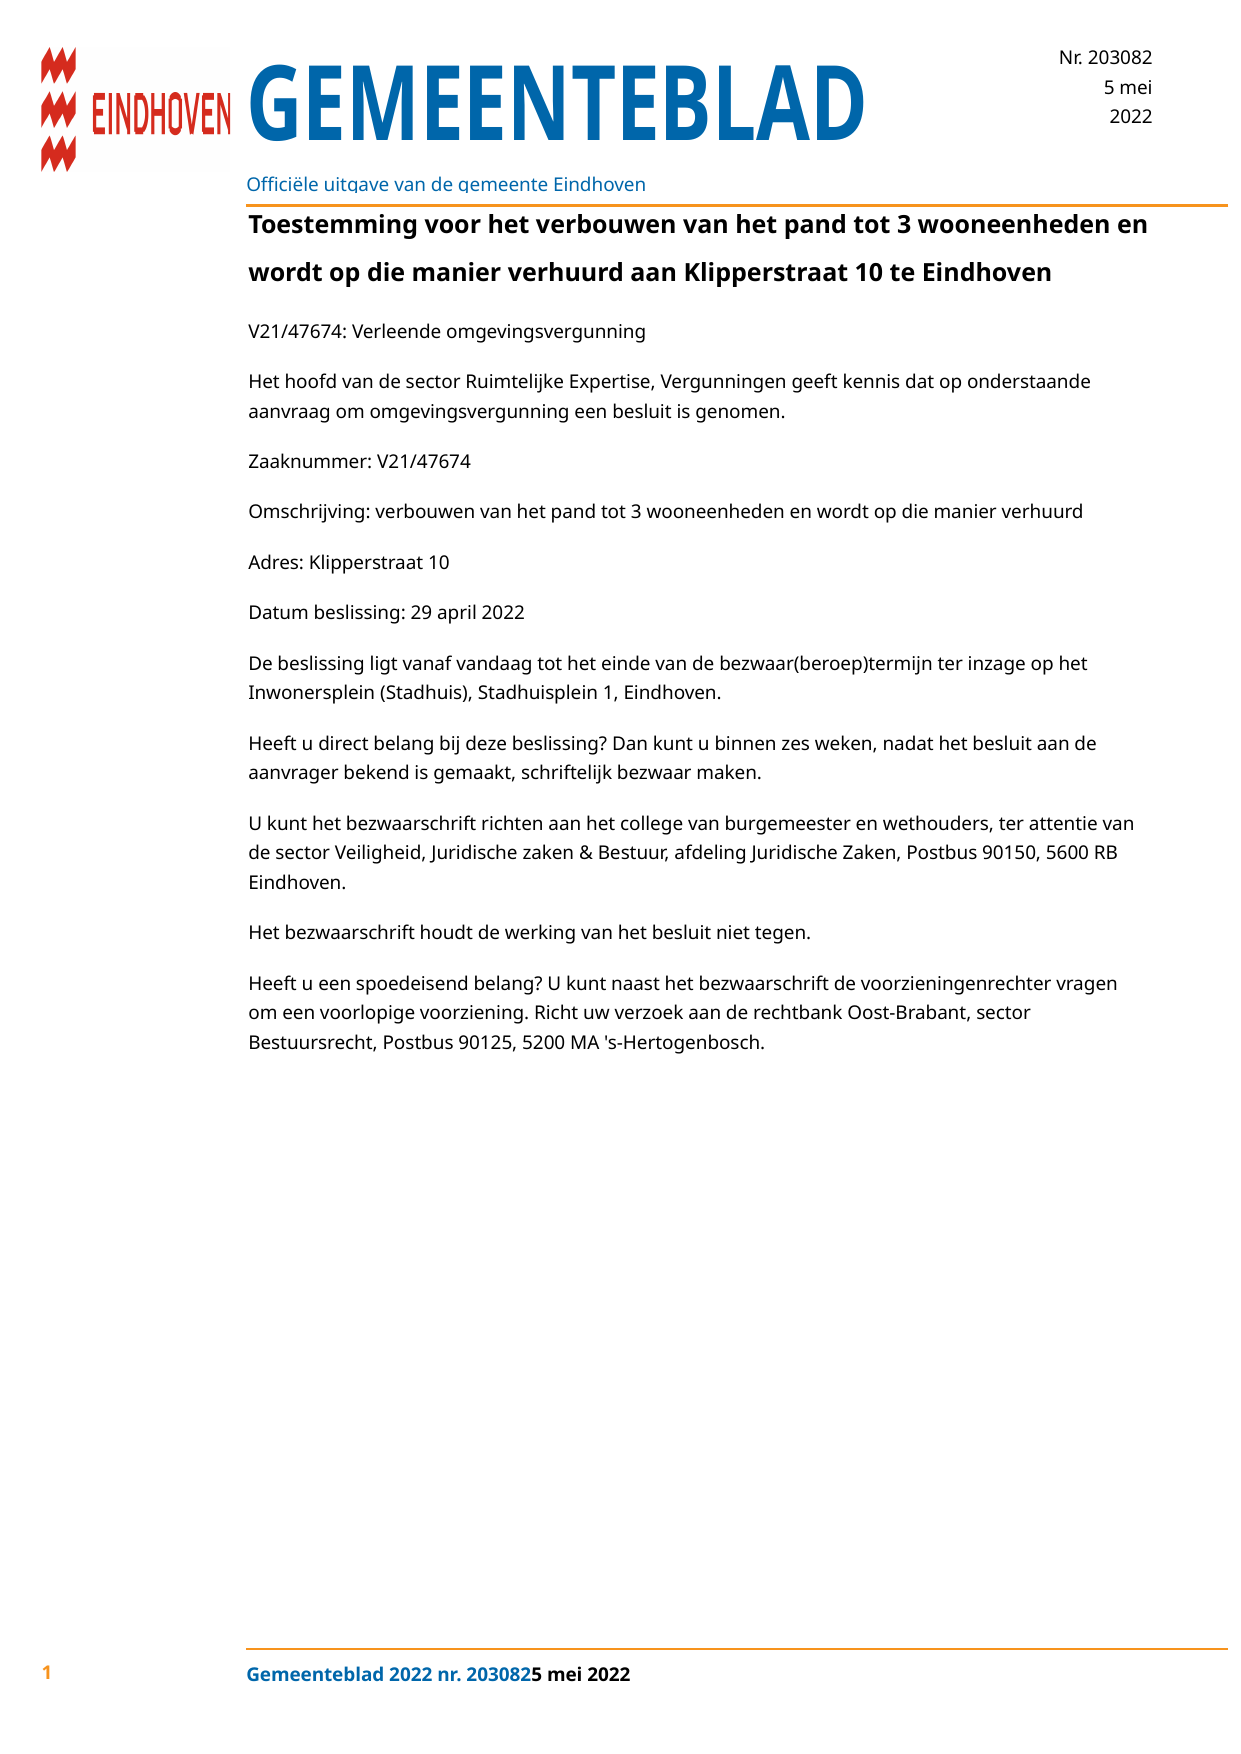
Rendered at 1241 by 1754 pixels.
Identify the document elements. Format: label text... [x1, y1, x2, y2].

picture [41, 47, 231, 172]
text Toestemming voor het verbouwen van het pand tot 3 wooneenheden en wordt op die manier verhuurd aan Klipperstraat 10 te Eindhoven [248, 207, 1152, 288]
text Het bezwaarschrift houdt de werking van het besluit niet tegen. [248, 919, 1152, 945]
text V21/47674: Verleende omgevingsvergunning [248, 318, 1152, 344]
text De beslissing ligt vanaf vandaag tot het einde van de bezwaar(beroep)termijn ter inzage op het Inwonersplein (Stadhuis), Stadhuisplein 1, Eindhoven. [248, 650, 1152, 705]
text Heeft u een spoedeisend belang? U kunt naast het bezwaarschrift de voorzieningenrechter vragen om een voorlopige voorziening. Richt uw verzoek aan de rechtbank Oost-Brabant, sector Bestuursrecht, Postbus 90125, 5200 MA 's-Hertogenbosch. [248, 970, 1152, 1055]
text Zaaknummer: V21/47674 [248, 448, 1152, 474]
text U kunt het bezwaarschrift richten aan het college van burgemeester en wethouders, ter attentie van de sector Veiligheid, Juridische zaken & Bestuur, afdeling Juridische Zaken, Postbus 90150, 5600 RB Eindhoven. [248, 810, 1152, 895]
text Adres: Klipperstraat 10 [248, 549, 1152, 575]
text Heeft u direct belang bij deze beslissing? Dan kunt u binnen zes weken, nadat het besluit aan de aanvrager bekend is gemaakt, schriftelijk bezwaar maken. [248, 730, 1152, 785]
text Omschrijving: verbouwen van het pand tot 3 wooneenheden en wordt op die manier verhuurd [248, 499, 1152, 524]
text Datum beslissing: 29 april 2022 [248, 599, 1152, 625]
text Het hoofd van de sector Ruimtelijke Expertise, Vergunningen geeft kennis dat op onderstaande aanvraag om omgevingsvergunning een besluit is genomen. [248, 368, 1152, 424]
